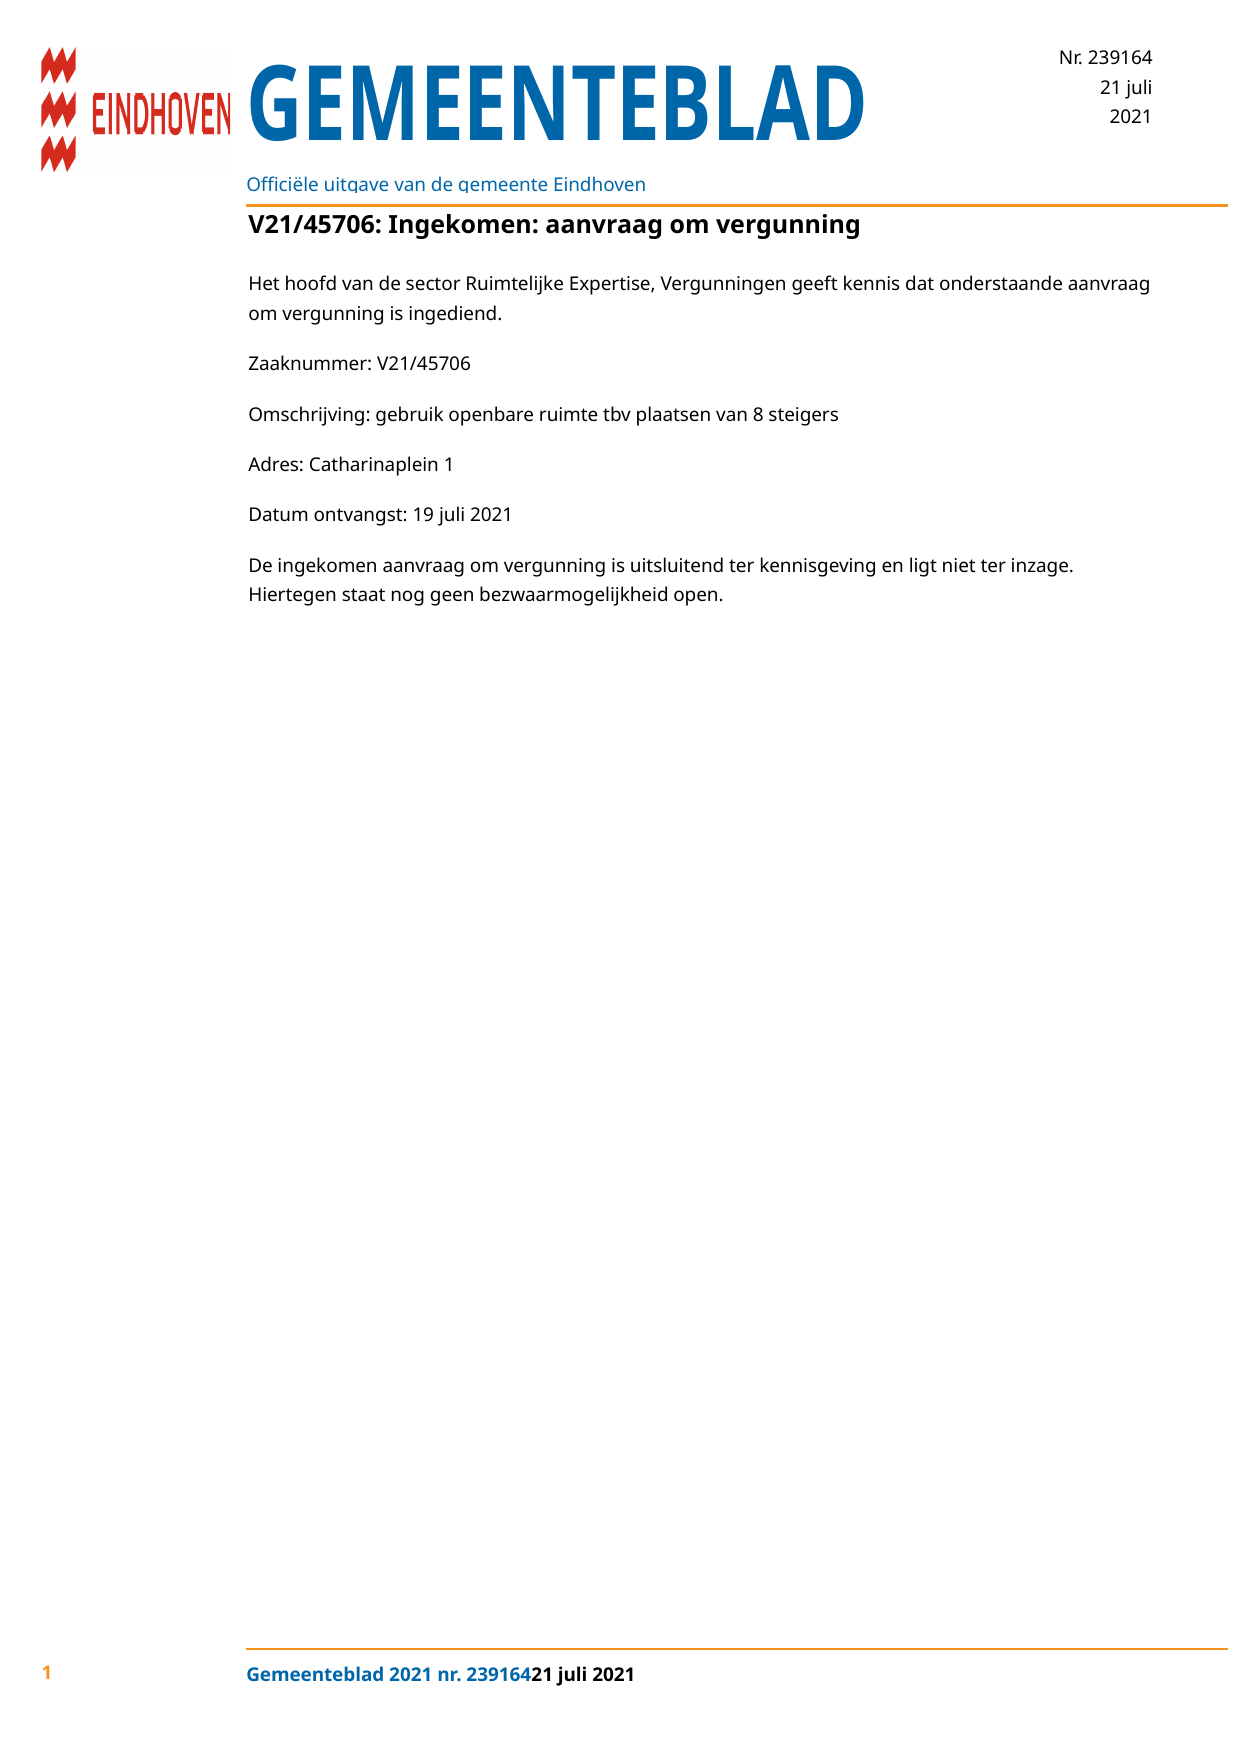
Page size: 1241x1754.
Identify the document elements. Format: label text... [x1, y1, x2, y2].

text Datum ontvangst: 19 juli 2021 [248, 502, 1152, 527]
text V21/45706: Ingekomen: aanvraag om vergunning [248, 207, 1152, 241]
text Het hoofd van de sector Ruimtelijke Expertise, Vergunningen geeft kennis dat onderstaande aanvraag om vergunning is ingediend. [248, 270, 1152, 326]
text Omschrijving: gebruik openbare ruimte tbv plaatsen van 8 steigers [248, 401, 1152, 426]
text De ingekomen aanvraag om vergunning is uitsluitend ter kennisgeving en ligt niet ter inzage. Hiertegen staat nog geen bezwaarmogelijkheid open. [248, 552, 1152, 607]
picture [41, 47, 231, 172]
text Adres: Catharinaplein 1 [248, 451, 1152, 477]
text Zaaknummer: V21/45706 [248, 350, 1152, 376]
